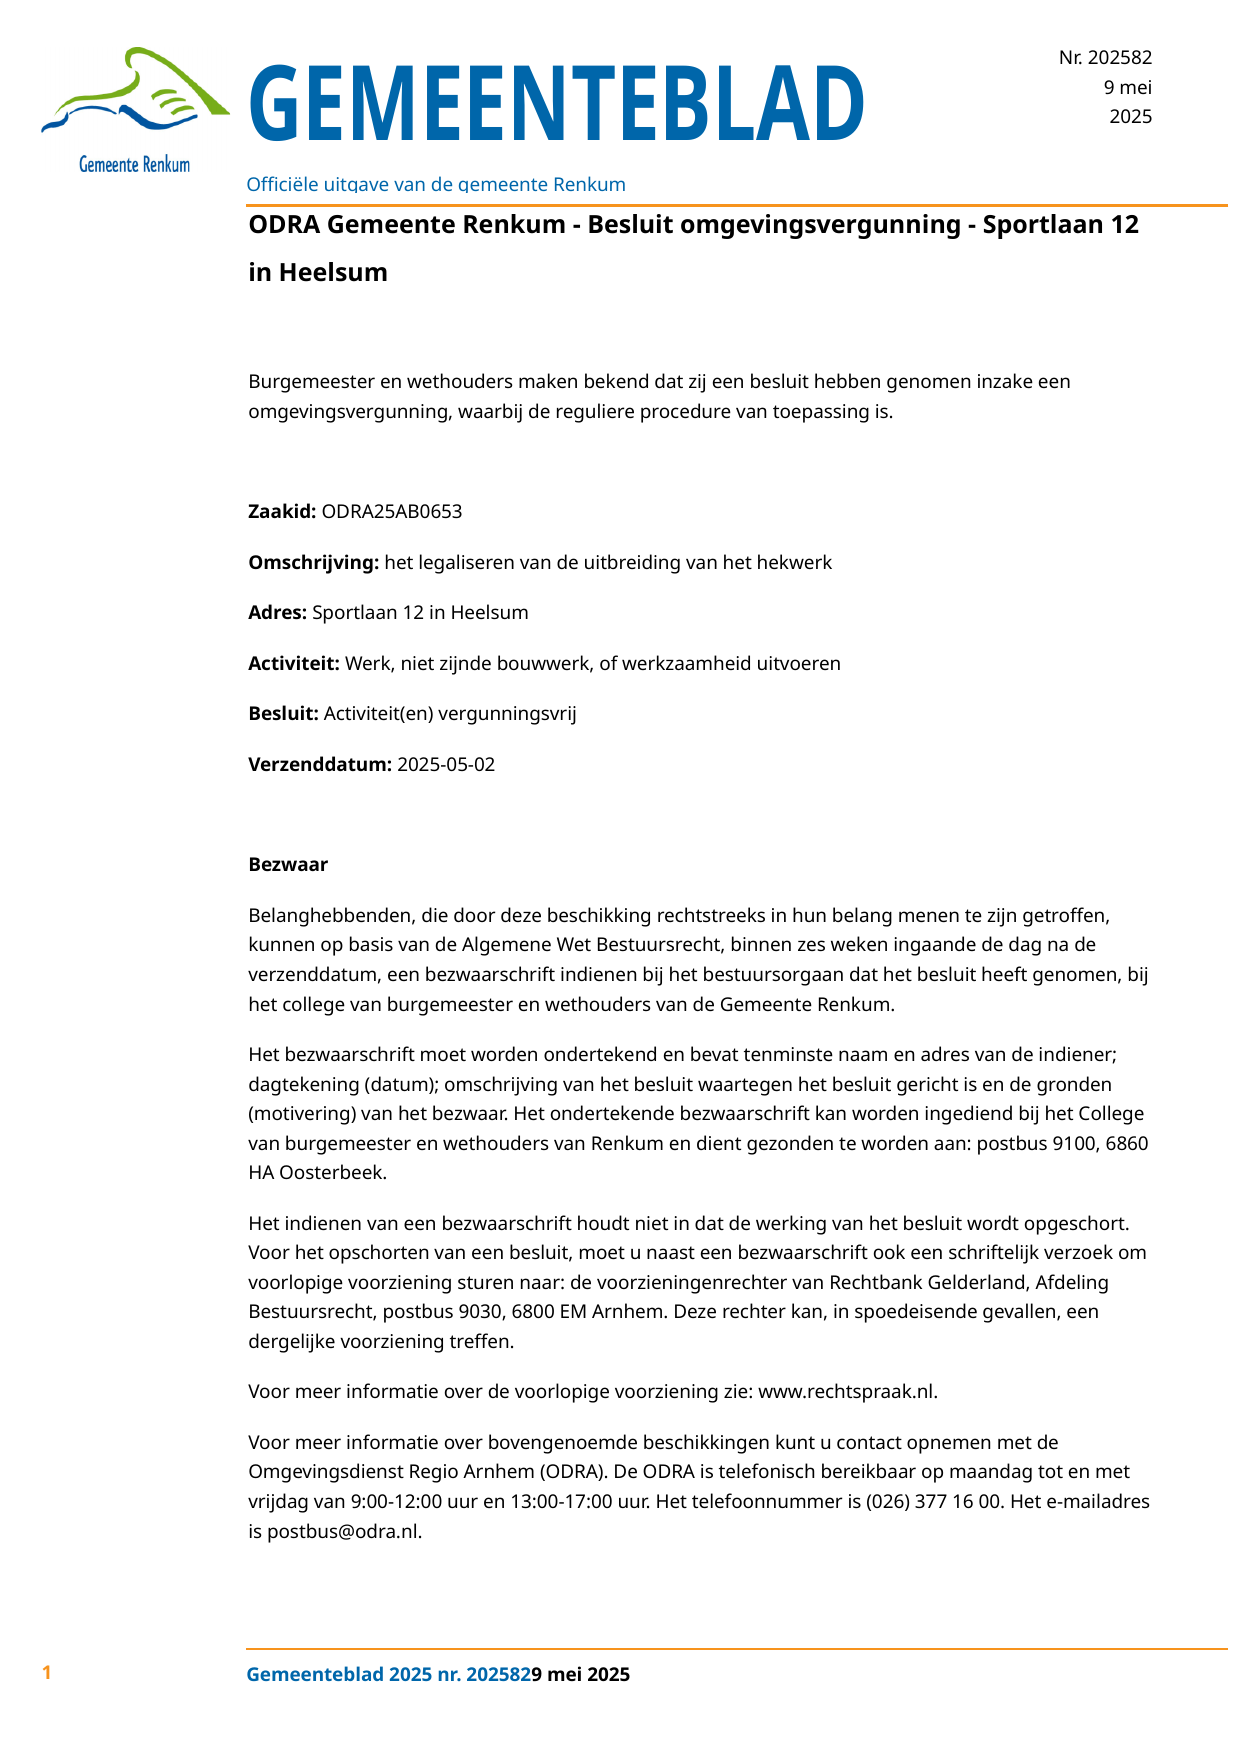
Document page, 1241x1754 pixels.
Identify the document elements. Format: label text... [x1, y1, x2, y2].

text Omschrijving: het legaliseren van de uitbreiding van het hekwerk [248, 549, 1152, 575]
text Bezwaar [248, 852, 1152, 877]
text Activiteit: Werk, niet zijnde bouwwerk, of werkzaamheid uitvoeren [248, 650, 1152, 676]
text Voor meer informatie over de voorlopige voorziening zie: www.rechtspraak.nl. [248, 1379, 1152, 1404]
text Zaakid: ODRA25AB0653 [248, 499, 1152, 524]
text Het bezwaarschrift moet worden ondertekend en bevat tenminste naam en adres van de indiener; dagtekening (datum); omschrijving van het besluit waartegen het besluit gericht is en de gronden (motivering) van het bezwaar. Het ondertekende bezwaarschrift kan worden ingediend bij het College van burgemeester en wethouders van Renkum en dient gezonden te worden aan: postbus 9100, 6860 HA Oosterbeek. [248, 1041, 1152, 1185]
text Voor meer informatie over bovengenoemde beschikkingen kunt u contact opnemen met de Omgevingsdienst Regio Arnhem (ODRA). De ODRA is telefonisch bereikbaar op maandag tot en met vrijdag van 9:00-12:00 uur en 13:00-17:00 uur. Het telefoonnummer is (026) 377 16 00. Het e-mailadres is postbus@odra.nl. [248, 1429, 1152, 1544]
text Burgemeester en wethouders maken bekend dat zij een besluit hebben genomen inzake een omgevingsvergunning, waarbij de reguliere procedure van toepassing is. [248, 368, 1152, 424]
picture [41, 47, 231, 172]
text Adres: Sportlaan 12 in Heelsum [248, 599, 1152, 625]
text Besluit: Activiteit(en) vergunningsvrij [248, 700, 1152, 726]
text ODRA Gemeente Renkum - Besluit omgevingsvergunning - Sportlaan 12 in Heelsum [248, 207, 1152, 288]
text Verzenddatum: 2025-05-02 [248, 751, 1152, 777]
text Het indienen van een bezwaarschrift houdt niet in dat de werking van het besluit wordt opgeschort. Voor het opschorten van een besluit, moet u naast een bezwaarschrift ook een schriftelijk verzoek om voorlopige voorziening sturen naar: de voorzieningenrechter van Rechtbank Gelderland, Afdeling Bestuursrecht, postbus 9030, 6800 EM Arnhem. Deze rechter kan, in spoedeisende gevallen, een dergelijke voorziening treffen. [248, 1210, 1152, 1354]
text Belanghebbenden, die door deze beschikking rechtstreeks in hun belang menen te zijn getroffen, kunnen op basis van de Algemene Wet Bestuursrecht, binnen zes weken ingaande de dag na de verzenddatum, een bezwaarschrift indienen bij het bestuursorgaan dat het besluit heeft genomen, bij het college van burgemeester en wethouders van de Gemeente Renkum. [248, 902, 1152, 1017]
